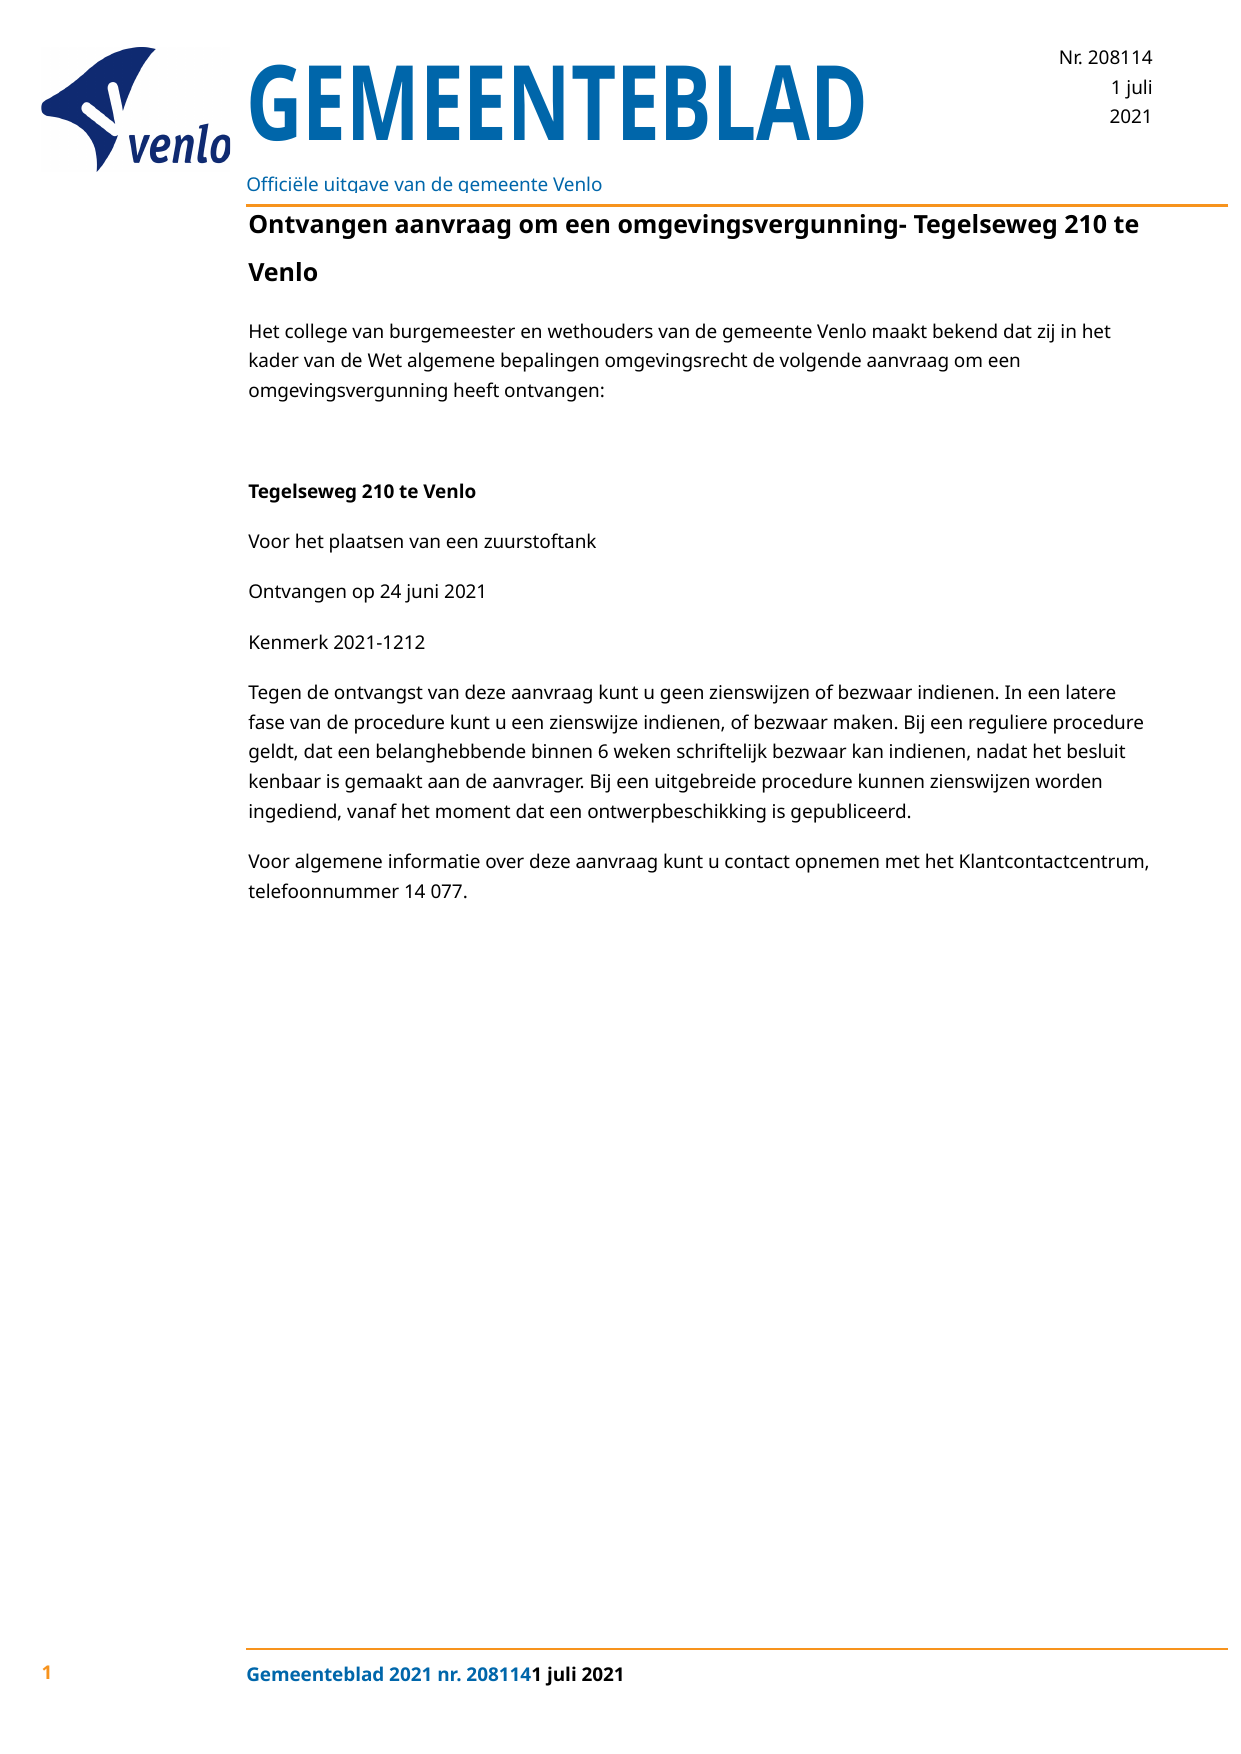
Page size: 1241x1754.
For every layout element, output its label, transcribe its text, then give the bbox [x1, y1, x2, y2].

text Voor het plaatsen van een zuurstoftank [248, 528, 1152, 554]
text Het college van burgemeester en wethouders van de gemeente Venlo maakt bekend dat zij in het kader van de Wet algemene bepalingen omgevingsrecht de volgende aanvraag om een omgevingsvergunning heeft ontvangen: [248, 318, 1152, 403]
text Voor algemene informatie over deze aanvraag kunt u contact opnemen met het Klantcontactcentrum, telefoonnummer 14 077. [248, 848, 1152, 904]
text Tegen de ontvangst van deze aanvraag kunt u geen zienswijzen of bezwaar indienen. In een latere fase van de procedure kunt u een zienswijze indienen, of bezwaar maken. Bij een reguliere procedure geldt, dat een belanghebbende binnen 6 weken schriftelijk bezwaar kan indienen, nadat het besluit kenbaar is gemaakt aan de aanvrager. Bij een uitgebreide procedure kunnen zienswijzen worden ingediend, vanaf het moment dat een ontwerpbeschikking is gepubliceerd. [248, 679, 1152, 824]
text Ontvangen aanvraag om een omgevingsvergunning- Tegelseweg 210 te Venlo [248, 207, 1152, 288]
text Ontvangen op 24 juni 2021 [248, 579, 1152, 604]
text Kenmerk 2021-1212 [248, 629, 1152, 655]
picture [41, 47, 231, 172]
text Tegelseweg 210 te Venlo [248, 478, 1152, 504]
